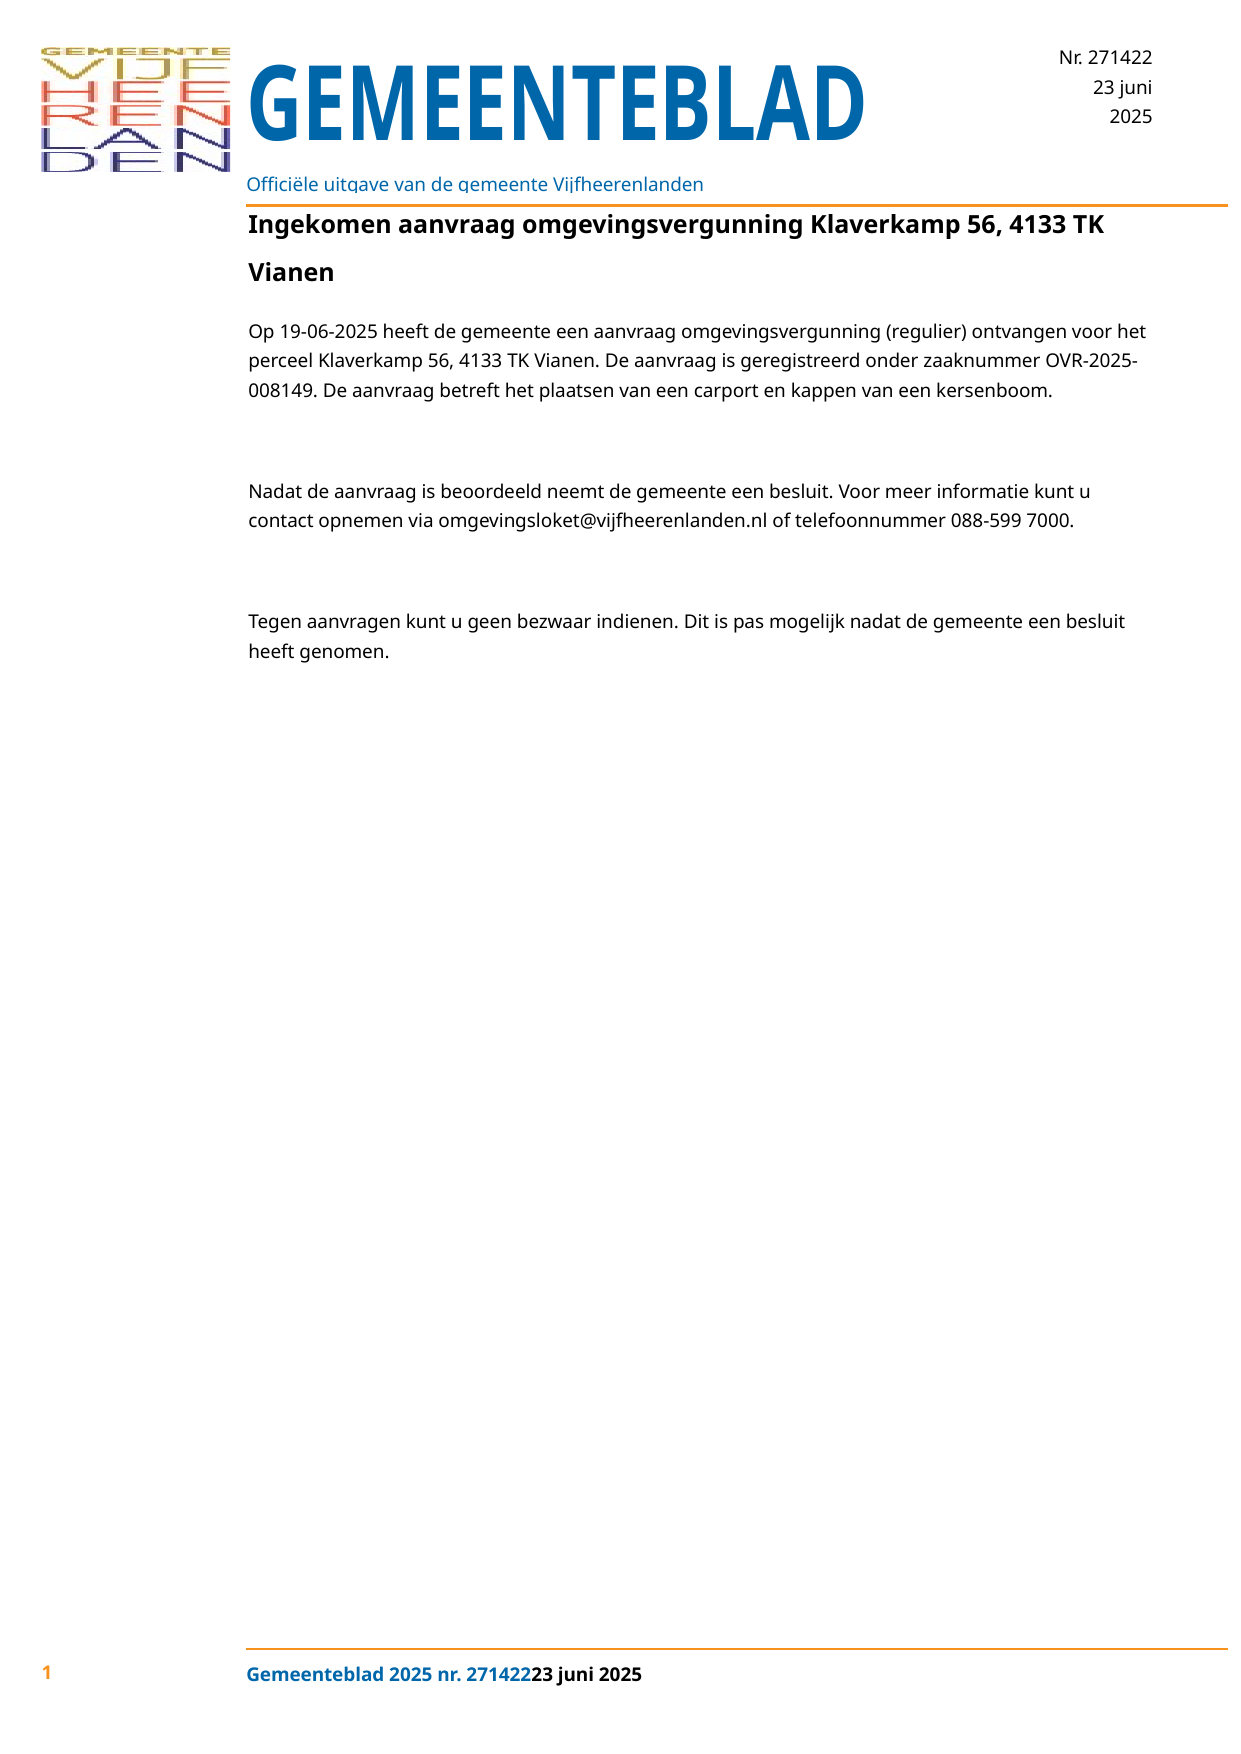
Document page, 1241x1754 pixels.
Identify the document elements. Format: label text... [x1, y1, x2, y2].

picture [41, 47, 231, 172]
text Op 19-06-2025 heeft de gemeente een aanvraag omgevingsvergunning (regulier) ontvangen voor het perceel Klaverkamp 56, 4133 TK Vianen. De aanvraag is geregistreerd onder zaaknummer OVR-2025-008149. De aanvraag betreft het plaatsen van een carport en kappen van een kersenboom. [248, 318, 1152, 403]
text Nadat de aanvraag is beoordeeld neemt de gemeente een besluit. Voor meer informatie kunt u contact opnemen via omgevingsloket@vijfheerenlanden.nl of telefoonnummer 088-599 7000. [248, 478, 1152, 533]
text Tegen aanvragen kunt u geen bezwaar indienen. Dit is pas mogelijk nadat de gemeente een besluit heeft genomen. [248, 608, 1152, 664]
text Ingekomen aanvraag omgevingsvergunning Klaverkamp 56, 4133 TK Vianen [248, 207, 1152, 288]
